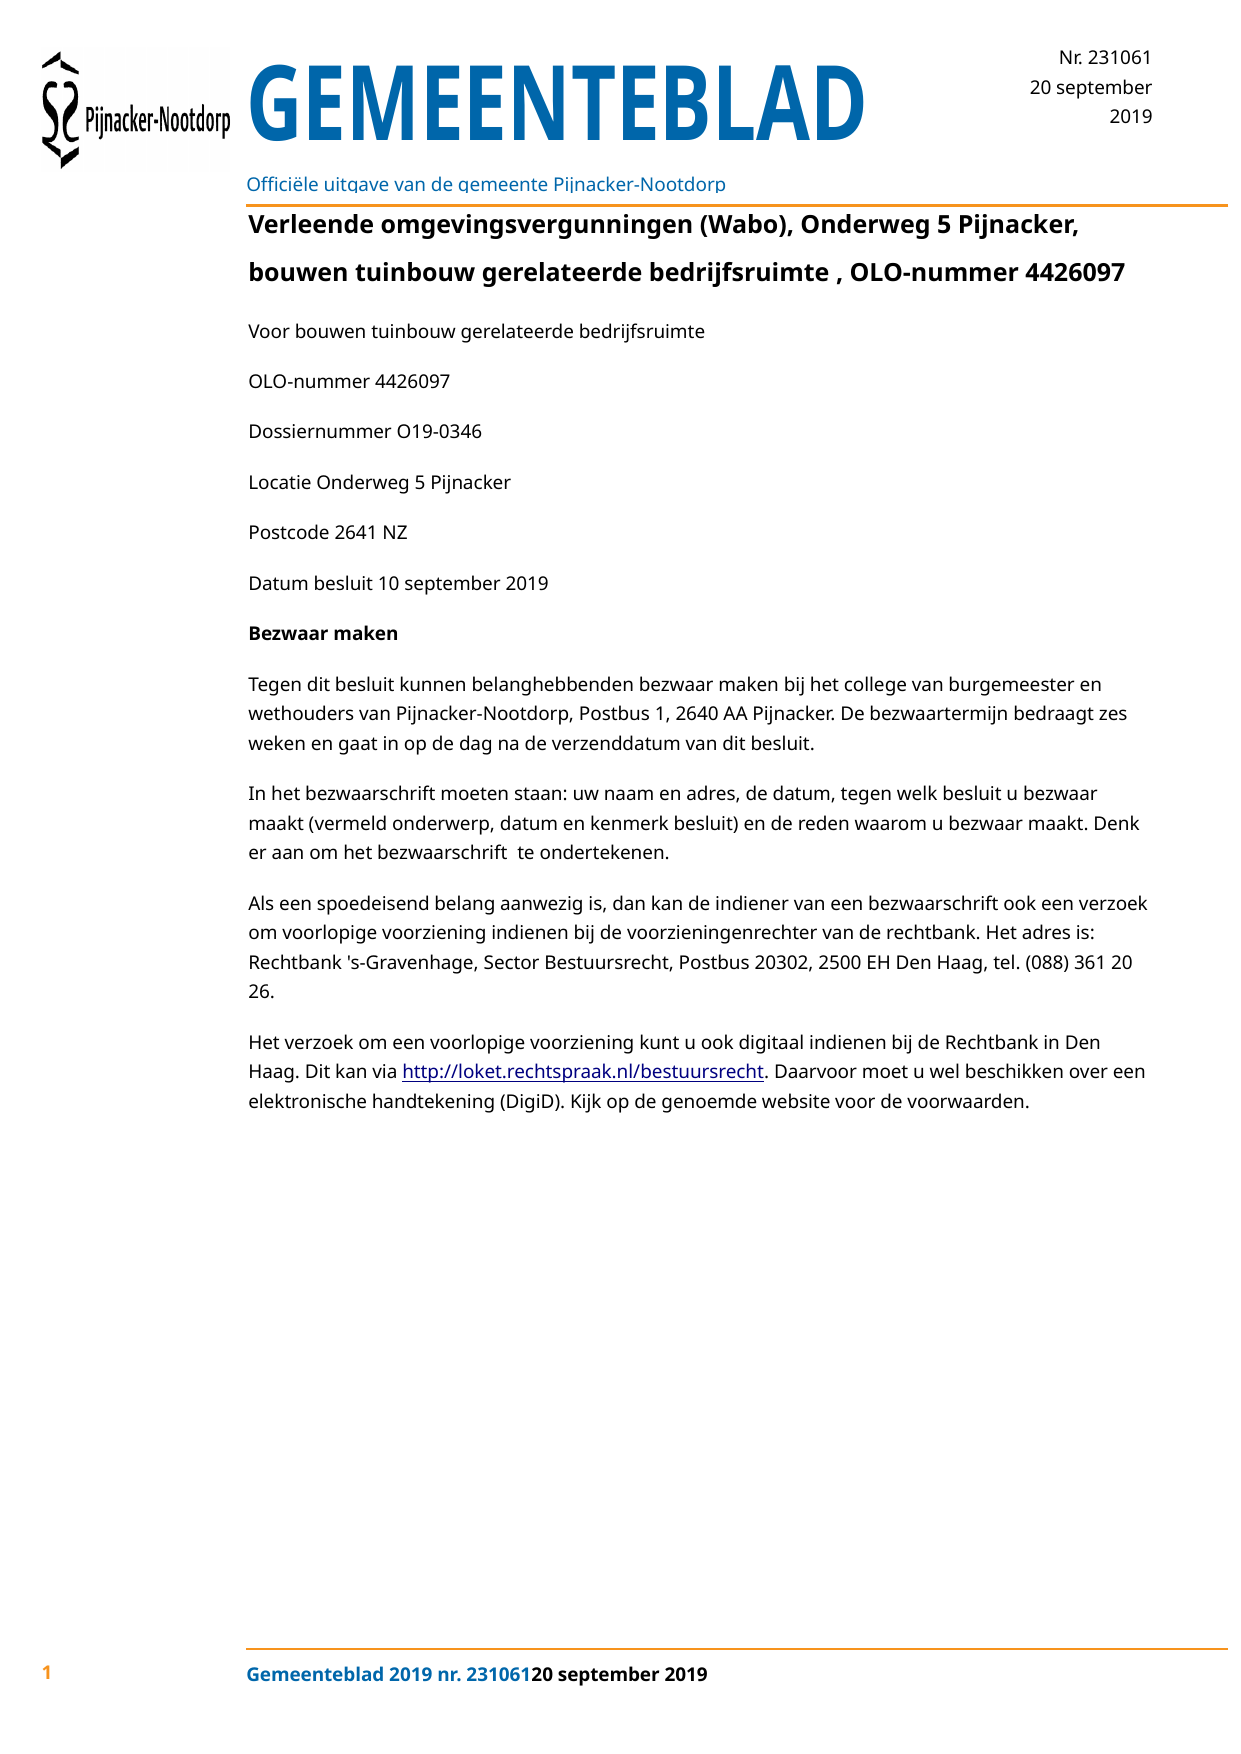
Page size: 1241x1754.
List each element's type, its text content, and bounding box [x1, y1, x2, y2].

picture [41, 47, 231, 172]
text Als een spoedeisend belang aanwezig is, dan kan de indiener van een bezwaarschrift ook een verzoek om voorlopige voorziening indienen bij de voorzieningenrechter van de rechtbank. Het adres is: Rechtbank 's-Gravenhage, Sector Bestuursrecht, Postbus 20302, 2500 EH Den Haag, tel. (088) 361 20 26. [248, 890, 1152, 1004]
text Bezwaar maken [248, 620, 1152, 646]
text Dossiernummer O19-0346 [248, 419, 1152, 444]
text Postcode 2641 NZ [248, 519, 1152, 545]
text In het bezwaarschrift moeten staan: uw naam en adres, de datum, tegen welk besluit u bezwaar maakt (vermeld onderwerp, datum en kenmerk besluit) en de reden waarom u bezwaar maakt. Denk er aan om het bezwaarschrift te ondertekenen. [248, 780, 1152, 865]
text Locatie Onderweg 5 Pijnacker [248, 469, 1152, 495]
text Voor bouwen tuinbouw gerelateerde bedrijfsruimte [248, 318, 1152, 344]
text Het verzoek om een voorlopige voorziening kunt u ook digitaal indienen bij de Rechtbank in Den Haag. Dit kan via http://loket.rechtspraak.nl/bestuursrecht. Daarvoor moet u wel beschikken over een elektronische handtekening (DigiD). Kijk op de genoemde website voor de voorwaarden. [248, 1029, 1152, 1114]
text Tegen dit besluit kunnen belanghebbenden bezwaar maken bij het college van burgemeester en wethouders van Pijnacker-Nootdorp, Postbus 1, 2640 AA Pijnacker. De bezwaartermijn bedraagt zes weken en gaat in op de dag na de verzenddatum van dit besluit. [248, 671, 1152, 756]
text OLO-nummer 4426097 [248, 368, 1152, 394]
text Verleende omgevingsvergunningen (Wabo), Onderweg 5 Pijnacker, bouwen tuinbouw gerelateerde bedrijfsruimte , OLO-nummer 4426097 [248, 207, 1152, 288]
text Datum besluit 10 september 2019 [248, 570, 1152, 596]
